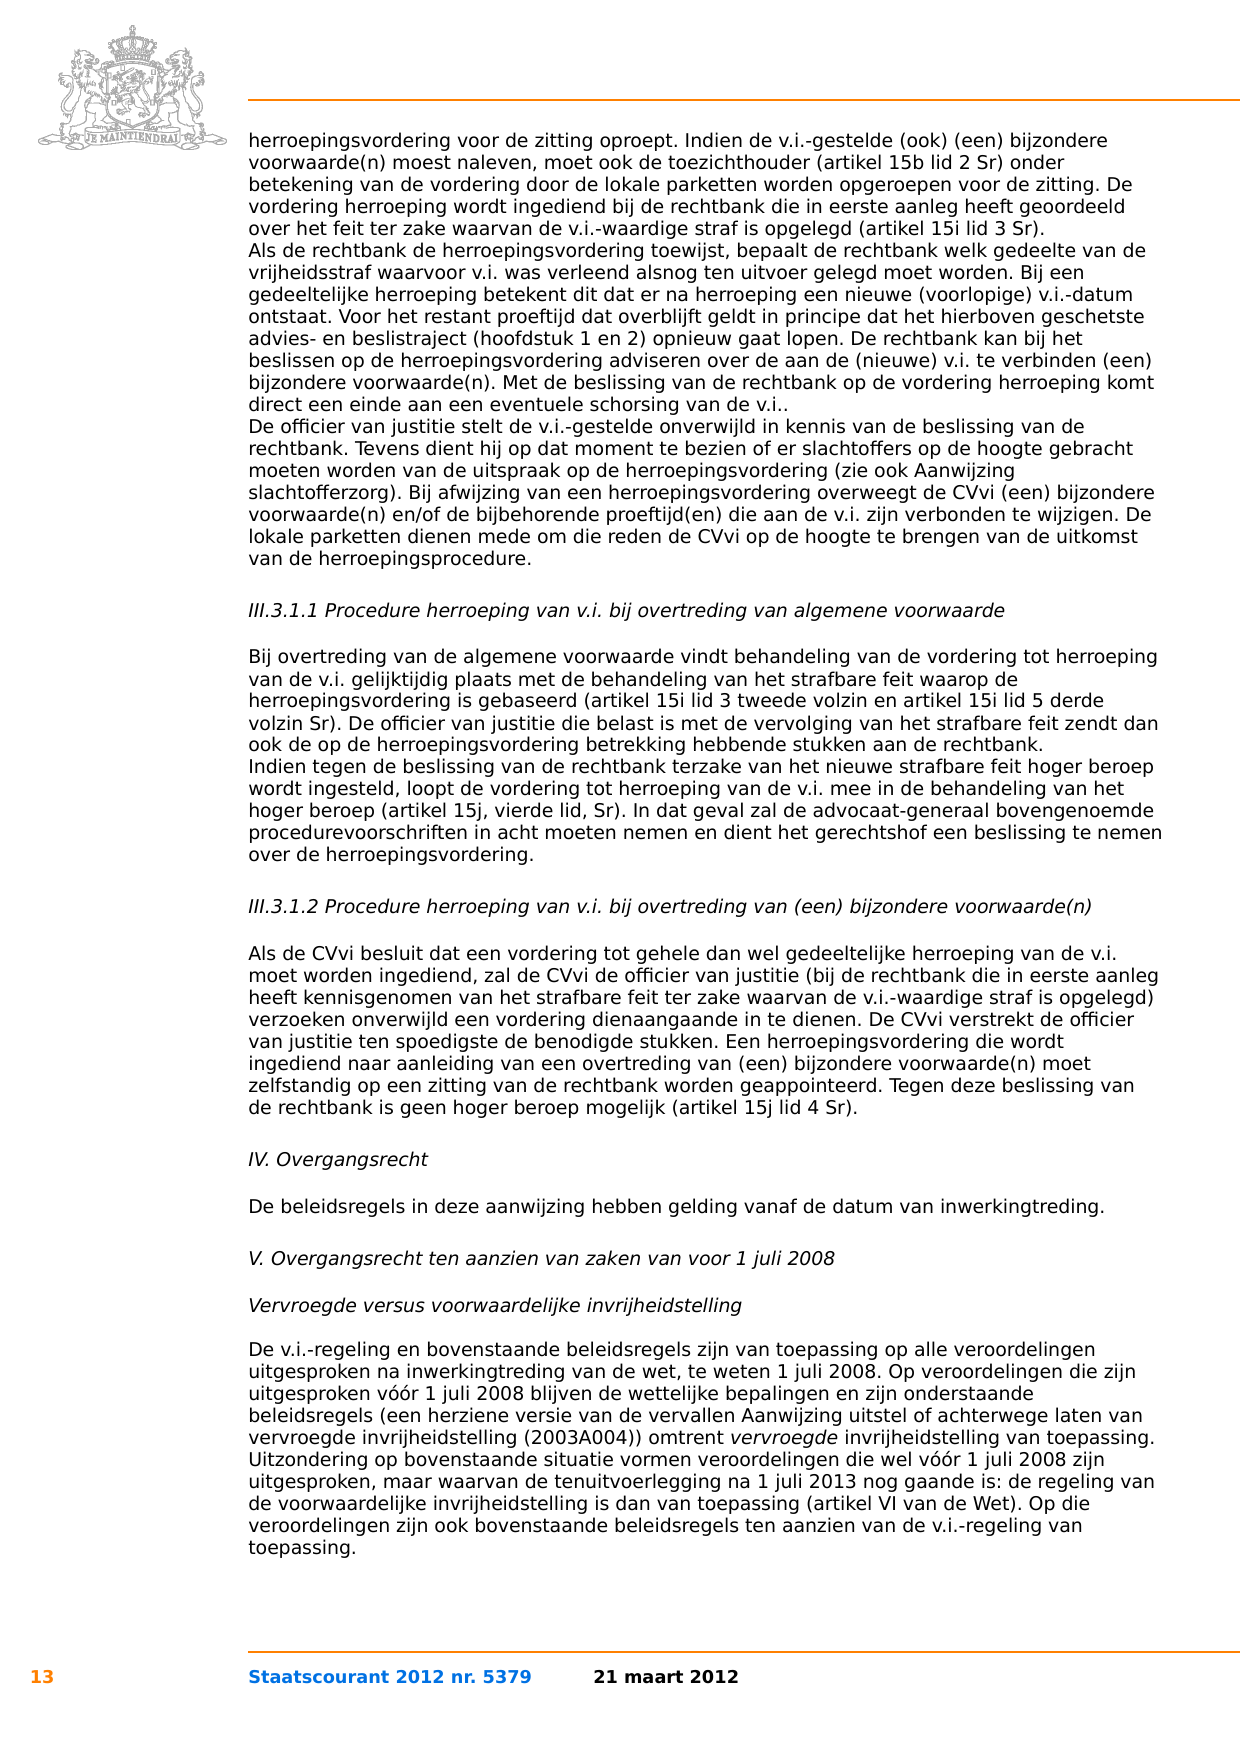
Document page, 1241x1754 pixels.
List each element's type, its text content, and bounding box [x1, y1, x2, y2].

text De officier van justitie stelt de v.i.-gestelde onverwijld in kennis van de beslissing van de rechtbank. Tevens dient hij op dat moment te bezien of er slachtoffers op de hoogte gebracht moeten worden van de uitspraak op de herroepingsvordering (zie ook Aanwijzing slachtofferzorg). Bij afwijzing van een herroepingsvordering overweegt de CVvi (een) bijzondere voorwaarde(n) en/of de bijbehorende proeftijd(en) die aan de v.i. zijn verbonden te wijzigen. De lokale parketten dienen mede om die reden de CVvi op de hoogte te brengen van de uitkomst van de herroepingsprocedure. [248, 416, 1163, 569]
picture [38, 25, 227, 150]
subtitle IV. Overgangsrecht [248, 1149, 1163, 1171]
text Als de CVvi besluit dat een vordering tot gehele dan wel gedeeltelijke herroeping van de v.i. moet worden ingediend, zal de CVvi de officier van justitie (bij de rechtbank die in eerste aanleg heeft kennisgenomen van het strafbare feit ter zake waarvan de v.i.-waardige straf is opgelegd) verzoeken onverwijld een vordering dienaangaande in te dienen. De CVvi verstrekt de officier van justitie ten spoedigste de benodigde stukken. Een herroepingsvordering die wordt ingediend naar aanleiding van een overtreding van (een) bijzondere voorwaarde(n) moet zelfstandig op een zitting van de rechtbank worden geappointeerd. Tegen deze beslissing van de rechtbank is geen hoger beroep mogelijk (artikel 15j lid 4 Sr). [248, 943, 1163, 1119]
text Bij overtreding van de algemene voorwaarde vindt behandeling van de vordering tot herroeping van de v.i. gelijktijdig plaats met de behandeling van het strafbare feit waarop de herroepingsvordering is gebaseerd (artikel 15i lid 3 tweede volzin en artikel 15i lid 5 derde volzin Sr). De officier van justitie die belast is met de vervolging van het strafbare feit zendt dan ook de op de herroepingsvordering betrekking hebbende stukken aan de rechtbank. [248, 646, 1163, 756]
subtitle V. Overgangsrecht ten aanzien van zaken van voor 1 juli 2008 [248, 1248, 1163, 1270]
text De v.i.-regeling en bovenstaande beleidsregels zijn van toepassing op alle veroordelingen uitgesproken na inwerkingtreding van de wet, te weten 1 juli 2008. Op veroordelingen die zijn uitgesproken vóór 1 juli 2008 blijven de wettelijke bepalingen en zijn onderstaande beleidsregels (een herziene versie van de vervallen Aanwijzing uitstel of achterwege laten van vervroegde invrijheidstelling (2003A004)) omtrent vervroegde invrijheidstelling van toepassing. [248, 1339, 1163, 1449]
text Als de rechtbank de herroepingsvordering toewijst, bepaalt de rechtbank welk gedeelte van de vrijheidsstraf waarvoor v.i. was verleend alsnog ten uitvoer gelegd moet worden. Bij een gedeeltelijke herroeping betekent dit dat er na herroeping een nieuwe (voorlopige) v.i.-datum ontstaat. Voor het restant proeftijd dat overblijft geldt in principe dat het hierboven geschetste advies- en beslistraject (hoofdstuk 1 en 2) opnieuw gaat lopen. De rechtbank kan bij het beslissen op de herroepingsvordering adviseren over de aan de (nieuwe) v.i. te verbinden (een) bijzondere voorwaarde(n). Met de beslissing van de rechtbank op de vordering herroeping komt direct een einde aan een eventuele schorsing van de v.i.. [248, 240, 1163, 416]
subtitle III.3.1.1 Procedure herroeping van v.i. bij overtreding van algemene voorwaarde [248, 599, 1163, 621]
text De beleidsregels in deze aanwijzing hebben gelding vanaf de datum van inwerkingtreding. [248, 1196, 1163, 1218]
subtitle Vervroegde versus voorwaardelijke invrijheidstelling [248, 1295, 1163, 1317]
text herroepingsvordering voor de zitting oproept. Indien de v.i.-gestelde (ook) (een) bijzondere voorwaarde(n) moest naleven, moet ook de toezichthouder (artikel 15b lid 2 Sr) onder betekening van de vordering door de lokale parketten worden opgeroepen voor de zitting. De vordering herroeping wordt ingediend bij de rechtbank die in eerste aanleg heeft geoordeeld over het feit ter zake waarvan de v.i.-waardige straf is opgelegd (artikel 15i lid 3 Sr). [248, 130, 1163, 240]
text Indien tegen de beslissing van de rechtbank terzake van het nieuwe strafbare feit hoger beroep wordt ingesteld, loopt de vordering tot herroeping van de v.i. mee in de behandeling van het hoger beroep (artikel 15j, vierde lid, Sr). In dat geval zal de advocaat-generaal bovengenoemde procedurevoorschriften in acht moeten nemen en dient het gerechtshof een beslissing te nemen over de herroepingsvordering. [248, 756, 1163, 866]
text Uitzondering op bovenstaande situatie vormen veroordelingen die wel vóór 1 juli 2008 zijn uitgesproken, maar waarvan de tenuitvoerlegging na 1 juli 2013 nog gaande is: de regeling van de voorwaardelijke invrijheidstelling is dan van toepassing (artikel VI van de Wet). Op die veroordelingen zijn ook bovenstaande beleidsregels ten aanzien van de v.i.-regeling van toepassing. [248, 1449, 1163, 1559]
subtitle III.3.1.2 Procedure herroeping van v.i. bij overtreding van (een) bijzondere voorwaarde(n) [248, 896, 1163, 918]
